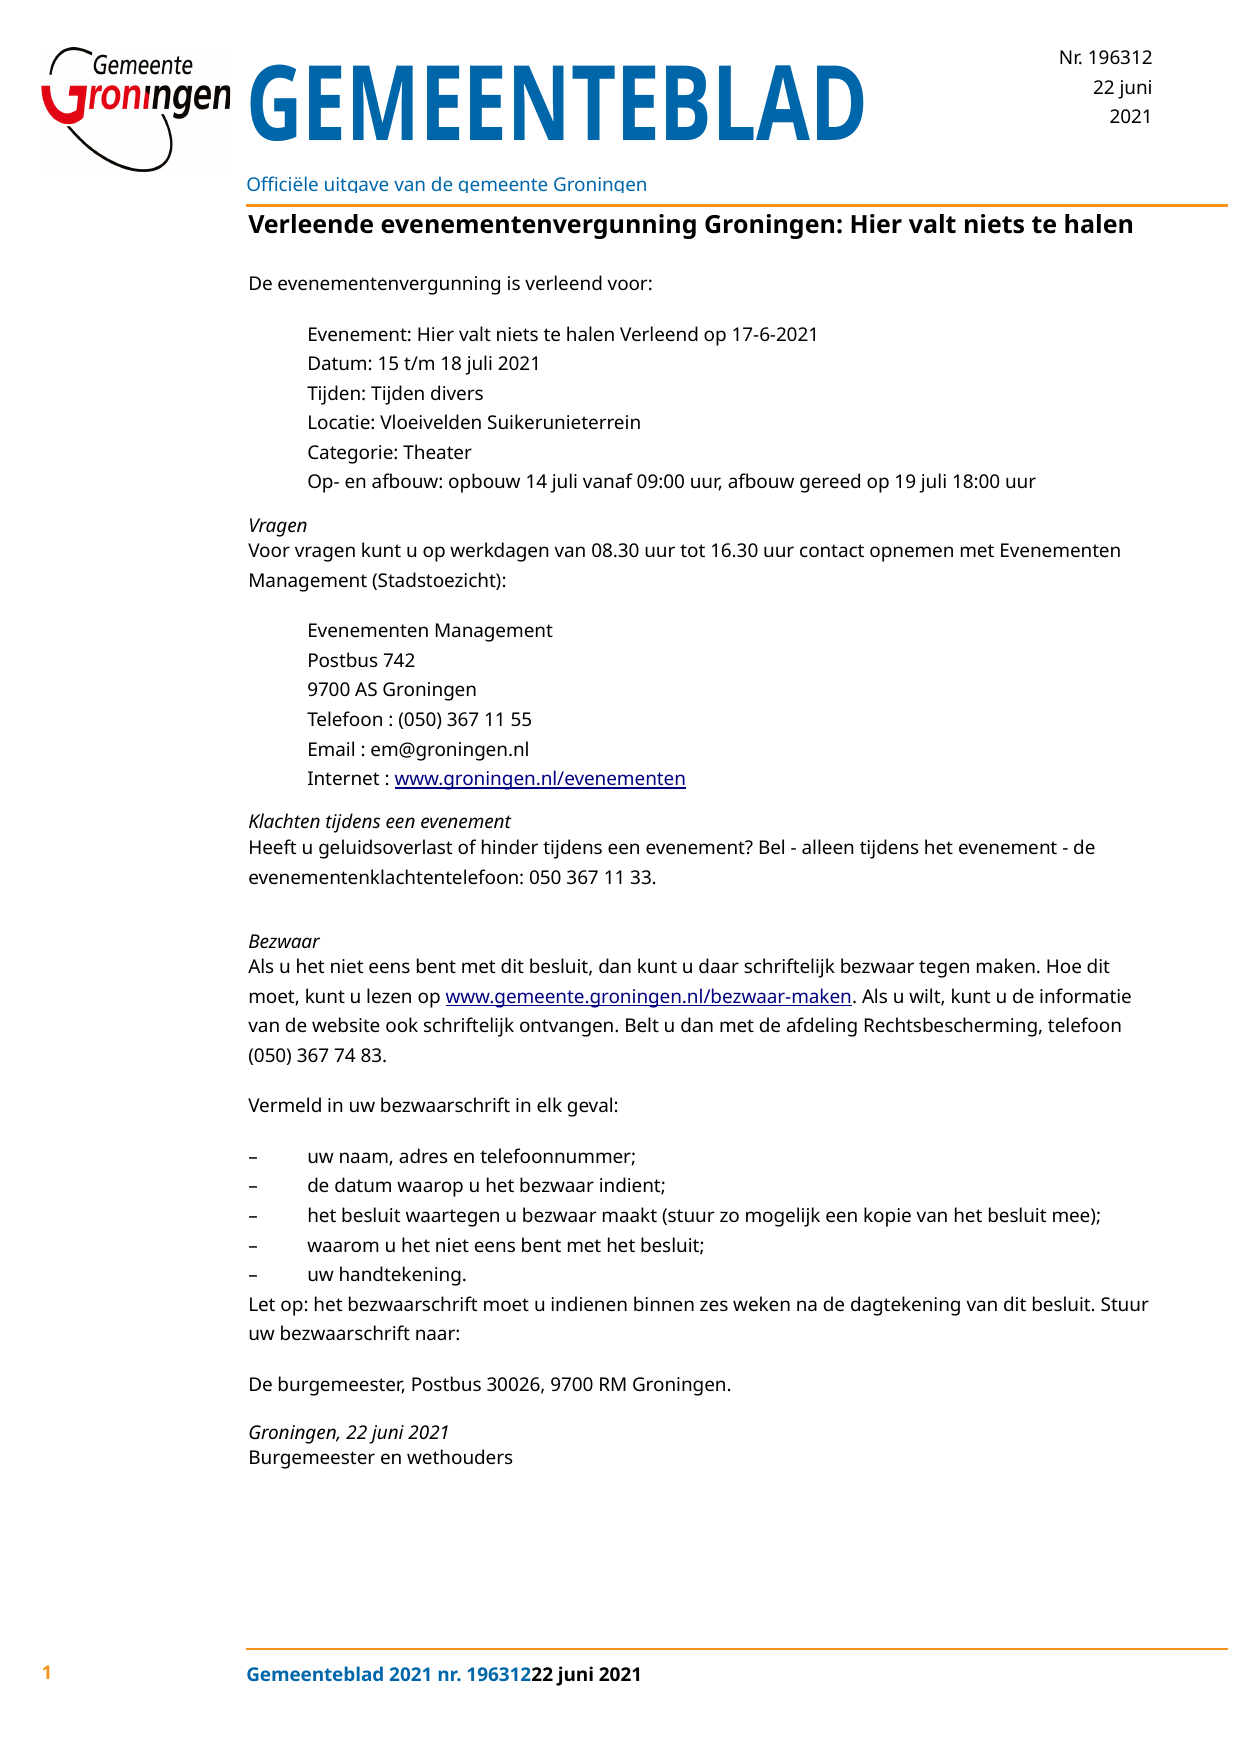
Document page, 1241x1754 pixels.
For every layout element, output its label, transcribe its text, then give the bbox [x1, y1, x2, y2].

text Let op: het bezwaarschrift moet u indienen binnen zes weken na de dagtekening van dit besluit. Stuur uw bezwaarschrift naar: [248, 1291, 1152, 1346]
list Telefoon : (050) 367 11 55 [248, 706, 1152, 732]
text Vragen [248, 512, 1152, 537]
text Bezwaar [248, 928, 1152, 953]
text Heeft u geluidsoverlast of hinder tijdens een evenement? Bel - alleen tijdens het evenement - de evenementenklachtentelefoon: 050 367 11 33. [248, 834, 1152, 889]
list Op- en afbouw: opbouw 14 juli vanaf 09:00 uur, afbouw gereed op 19 juli 18:00 uur [248, 469, 1152, 494]
text Verleende evenementenvergunning Groningen: Hier valt niets te halen [248, 207, 1152, 241]
list Evenement: Hier valt niets te halen Verleend op 17-6-2021 [248, 321, 1152, 346]
list de datum waarop u het bezwaar indient; [248, 1173, 1152, 1198]
text Burgemeester en wethouders [248, 1444, 1152, 1470]
picture [41, 47, 231, 172]
text Groningen, 22 juni 2021 [248, 1419, 1152, 1444]
text Als u het niet eens bent met dit besluit, dan kunt u daar schriftelijk bezwaar tegen maken. Hoe dit moet, kunt u lezen op www.gemeente.groningen.nl/bezwaar-maken. Als u wilt, kunt u de informatie van de website ook schriftelijk ontvangen. Belt u dan met de afdeling Rechtsbescherming, telefoon (050) 367 74 83. [248, 953, 1152, 1068]
text De evenementenvergunning is verleend voor: [248, 270, 1152, 296]
text Voor vragen kunt u op werkdagen van 08.30 uur tot 16.30 uur contact opnemen met Evenementen Management (Stadstoezicht): [248, 537, 1152, 593]
list 9700 AS Groningen [248, 677, 1152, 702]
list Email : em@groningen.nl [248, 736, 1152, 762]
text Klachten tijdens een evenement [248, 808, 1152, 834]
list Internet : www.groningen.nl/evenementen [248, 765, 1152, 791]
list uw naam, adres en telefoonnummer; [248, 1143, 1152, 1169]
list het besluit waartegen u bezwaar maakt (stuur zo mogelijk een kopie van het besluit mee); [248, 1202, 1152, 1228]
list Categorie: Theater [248, 439, 1152, 465]
list Postbus 742 [248, 647, 1152, 673]
list Evenementen Management [248, 617, 1152, 643]
text Vermeld in uw bezwaarschrift in elk geval: [248, 1093, 1152, 1118]
list uw handtekening. [248, 1261, 1152, 1287]
text De burgemeester, Postbus 30026, 9700 RM Groningen. [248, 1371, 1152, 1397]
list Datum: 15 t/m 18 juli 2021 [248, 350, 1152, 376]
list Tijden: Tijden divers [248, 380, 1152, 406]
list waarom u het niet eens bent met het besluit; [248, 1232, 1152, 1258]
list Locatie: Vloeivelden Suikerunieterrein [248, 409, 1152, 435]
